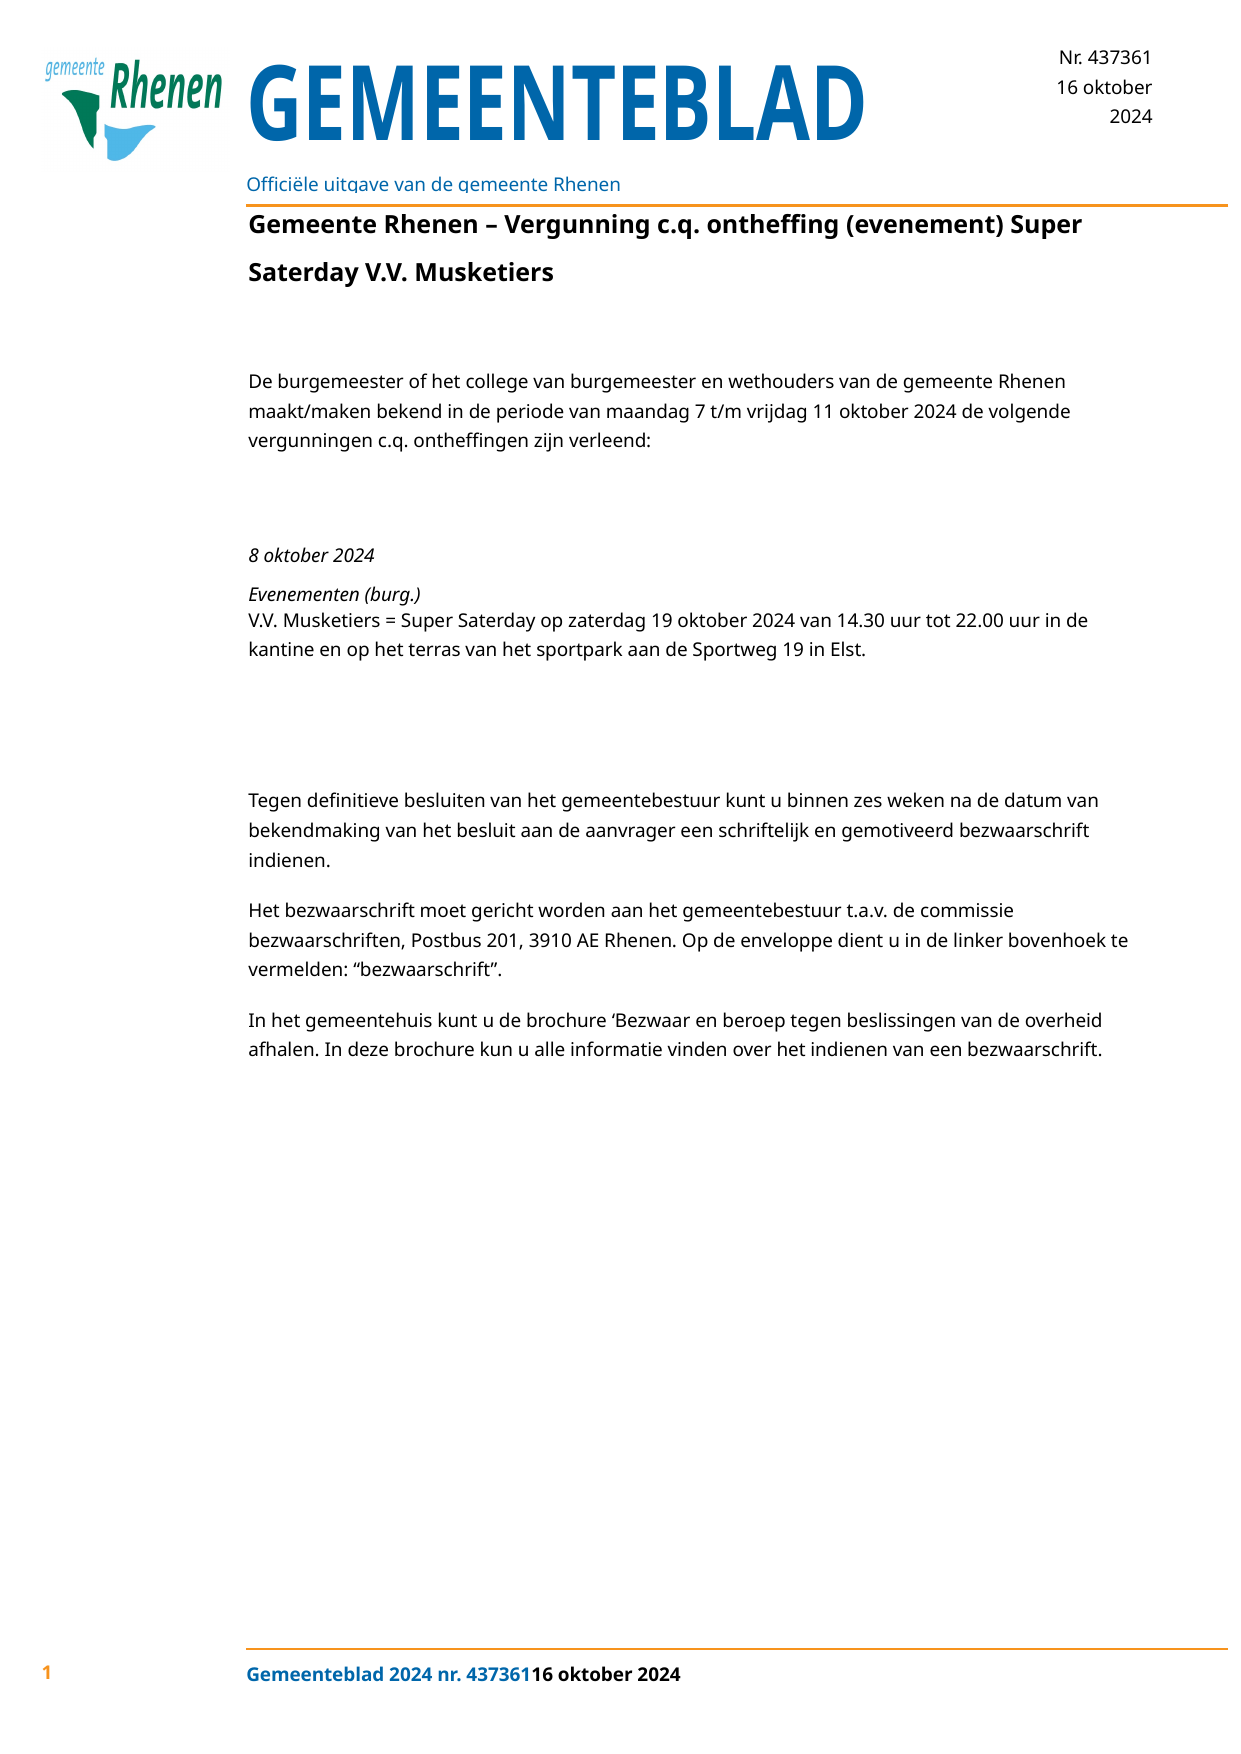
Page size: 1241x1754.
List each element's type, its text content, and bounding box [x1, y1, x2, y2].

text Tegen definitieve besluiten van het gemeentebestuur kunt u binnen zes weken na de datum van bekendmaking van het besluit aan de aanvrager een schriftelijk en gemotiveerd bezwaarschrift indienen. [248, 788, 1152, 873]
text 8 oktober 2024 [248, 542, 1152, 568]
text De burgemeester of het college van burgemeester en wethouders van de gemeente Rhenen maakt/maken bekend in de periode van maandag 7 t/m vrijdag 11 oktober 2024 de volgende vergunningen c.q. ontheffingen zijn verleend: [248, 368, 1152, 453]
text Gemeente Rhenen – Vergunning c.q. ontheffing (evenement) Super Saterday V.V. Musketiers [248, 207, 1152, 288]
text Het bezwaarschrift moet gericht worden aan het gemeentebestuur t.a.v. de commissie bezwaarschriften, Postbus 201, 3910 AE Rhenen. Op de enveloppe dient u in de linker bovenhoek te vermelden: “bezwaarschrift”. [248, 897, 1152, 982]
text V.V. Musketiers = Super Saterday op zaterdag 19 oktober 2024 van 14.30 uur tot 22.00 uur in de kantine en op het terras van het sportpark aan de Sportweg 19 in Elst. [248, 607, 1152, 662]
picture [41, 47, 231, 172]
text In het gemeentehuis kunt u de brochure ‘Bezwaar en beroep tegen beslissingen van de overheid afhalen. In deze brochure kun u alle informatie vinden over het indienen van een bezwaarschrift. [248, 1007, 1152, 1062]
text Evenementen (burg.) [248, 581, 1152, 607]
